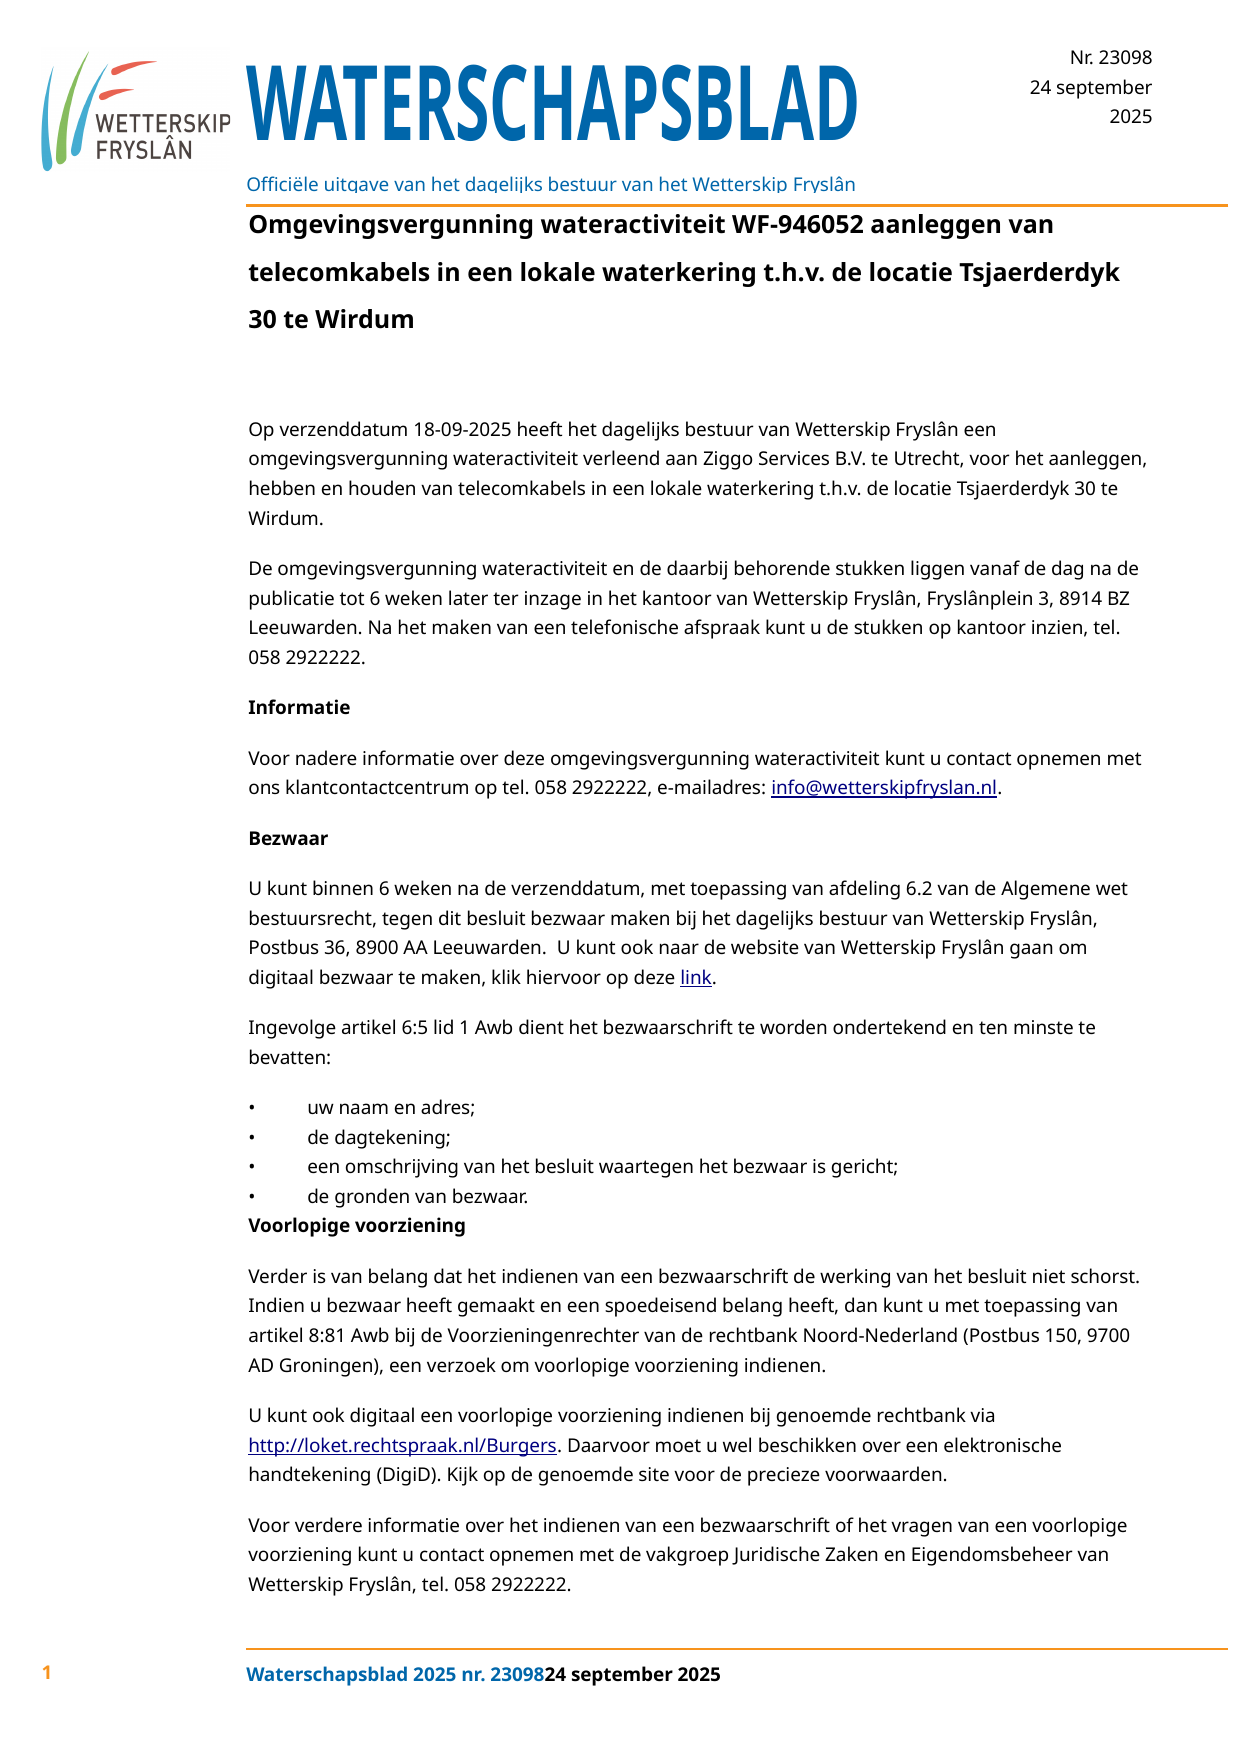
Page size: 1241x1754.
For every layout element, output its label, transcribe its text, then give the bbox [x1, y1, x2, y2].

list de gronden van bezwaar. [248, 1183, 1152, 1209]
text Voorlopige voorziening [248, 1213, 1152, 1238]
list uw naam en adres; [248, 1094, 1152, 1120]
text Voor verdere informatie over het indienen van een bezwaarschrift of het vragen van een voorlopige voorziening kunt u contact opnemen met de vakgroep Juridische Zaken en Eigendomsbeheer van Wetterskip Fryslân, tel. 058 2922222. [248, 1512, 1152, 1597]
text Op verzenddatum 18-09-2025 heeft het dagelijks bestuur van Wetterskip Fryslân een omgevingsvergunning wateractiviteit verleend aan Ziggo Services B.V. te Utrecht, voor het aanleggen, hebben en houden van telecomkabels in een lokale waterkering t.h.v. de locatie Tsjaerderdyk 30 te Wirdum. [248, 416, 1152, 530]
list een omschrijving van het besluit waartegen het bezwaar is gericht; [248, 1153, 1152, 1179]
picture [41, 47, 231, 172]
text Bezwaar [248, 825, 1152, 850]
text U kunt binnen 6 weken na de verzenddatum, met toepassing van afdeling 6.2 van de Algemene wet bestuursrecht, tegen dit besluit bezwaar maken bij het dagelijks bestuur van Wetterskip Fryslân, Postbus 36, 8900 AA Leeuwarden. U kunt ook naar de website van Wetterskip Fryslân gaan om digitaal bezwaar te maken, klik hiervoor op deze link. [248, 875, 1152, 989]
text Omgevingsvergunning wateractiviteit WF-946052 aanleggen van telecomkabels in een lokale waterkering t.h.v. de locatie Tsjaerderdyk 30 te Wirdum [248, 207, 1152, 336]
list de dagtekening; [248, 1124, 1152, 1149]
text Informatie [248, 694, 1152, 720]
text De omgevingsvergunning wateractiviteit en de daarbij behorende stukken liggen vanaf de dag na de publicatie tot 6 weken later ter inzage in het kantoor van Wetterskip Fryslân, Fryslânplein 3, 8914 BZ Leeuwarden. Na het maken van een telefonische afspraak kunt u de stukken op kantoor inzien, tel. 058 2922222. [248, 555, 1152, 669]
text U kunt ook digitaal een voorlopige voorziening indienen bij genoemde rechtbank via http://loket.rechtspraak.nl/Burgers. Daarvoor moet u wel beschikken over een elektronische handtekening (DigiD). Kijk op de genoemde site voor de precieze voorwaarden. [248, 1402, 1152, 1487]
text Voor nadere informatie over deze omgevingsvergunning wateractiviteit kunt u contact opnemen met ons klantcontactcentrum op tel. 058 2922222, e-mailadres: info@wetterskipfryslan.nl. [248, 745, 1152, 800]
text Verder is van belang dat het indienen van een bezwaarschrift de werking van het besluit niet schorst. Indien u bezwaar heeft gemaakt en een spoedeisend belang heeft, dan kunt u met toepassing van artikel 8:81 Awb bij de Voorzieningenrechter van de rechtbank Noord-Nederland (Postbus 150, 9700 AD Groningen), een verzoek om voorlopige voorziening indienen. [248, 1263, 1152, 1377]
text Ingevolge artikel 6:5 lid 1 Awb dient het bezwaarschrift te worden ondertekend en ten minste te bevatten: [248, 1014, 1152, 1069]
